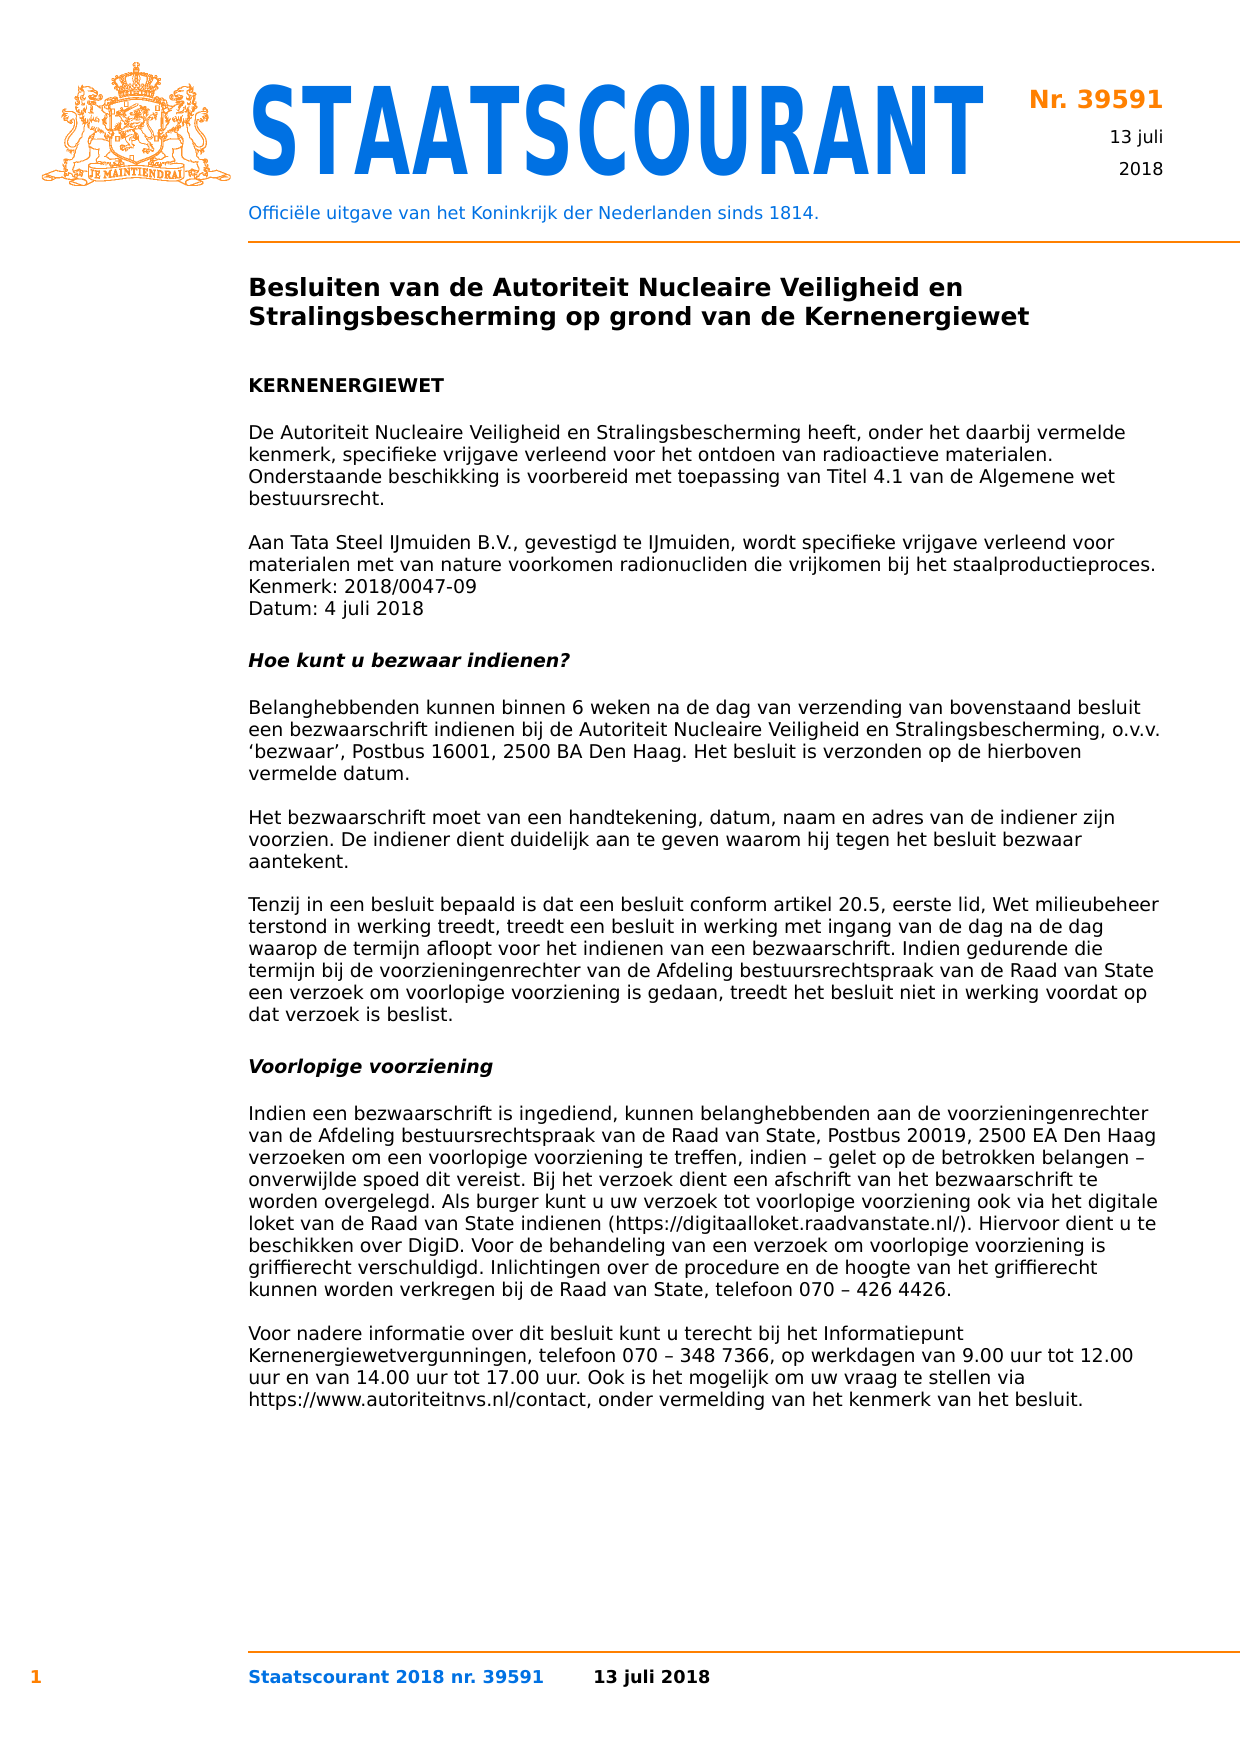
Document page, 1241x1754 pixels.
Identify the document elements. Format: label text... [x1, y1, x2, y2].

text Belanghebbenden kunnen binnen 6 weken na de dag van verzending van bovenstaand besluit een bezwaarschrift indienen bij de Autoriteit Nucleaire Veiligheid en Stralingsbescherming, o.v.v. ‘bezwaar’, Postbus 16001, 2500 BA Den Haag. Het besluit is verzonden op de hierboven vermelde datum. [248, 697, 1163, 785]
subtitle KERNENERGIEWET [248, 375, 1163, 397]
subtitle Voorlopige voorziening [248, 1056, 1163, 1078]
subtitle Hoe kunt u bezwaar indienen? [248, 650, 1163, 672]
text Indien een bezwaarschrift is ingediend, kunnen belanghebbenden aan de voorzieningenrechter van de Afdeling bestuursrechtspraak van de Raad van State, Postbus 20019, 2500 EA Den Haag verzoeken om een voorlopige voorziening te treffen, indien – gelet op de betrokken belangen – onverwijlde spoed dit vereist. Bij het verzoek dient een afschrift van het bezwaarschrift te worden overgelegd. Als burger kunt u uw verzoek tot voorlopige voorziening ook via het digitale loket van de Raad van State indienen (https://digitaalloket.raadvanstate.nl/). Hiervoor dient u te beschikken over DigiD. Voor de behandeling van een verzoek om voorlopige voorziening is griffierecht verschuldigd. Inlichtingen over de procedure en de hoogte van het griffierecht kunnen worden verkregen bij de Raad van State, telefoon 070 – 426 4426. [248, 1103, 1163, 1301]
text Datum: 4 juli 2018 [248, 598, 1163, 620]
text Voor nadere informatie over dit besluit kunt u terecht bij het Informatiepunt Kernenergiewetvergunningen, telefoon 070 – 348 7366, op werkdagen van 9.00 uur tot 12.00 uur en van 14.00 uur tot 17.00 uur. Ook is het mogelijk om uw vraag te stellen via https://www.autoriteitnvs.nl/contact, onder vermelding van het kenmerk van het besluit. [248, 1323, 1163, 1411]
subtitle Besluiten van de Autoriteit Nucleaire Veiligheid en Stralingsbescherming op grond van de Kernenergiewet [248, 273, 1163, 331]
table_cell 13 juli [998, 121, 1240, 153]
text Kenmerk: 2018/0047-09 [248, 576, 1163, 598]
picture [41, 62, 231, 186]
text Het bezwaarschrift moet van een handtekening, datum, naam en adres van de indiener zijn voorzien. De indiener dient duidelijk aan te geven waarom hij tegen het besluit bezwaar aantekent. [248, 807, 1163, 872]
text De Autoriteit Nucleaire Veiligheid en Stralingsbescherming heeft, onder het daarbij vermelde kenmerk, specifieke vrijgave verleend voor het ontdoen van radioactieve materialen. Onderstaande beschikking is voorbereid met toepassing van Titel 4.1 van de Algemene wet bestuursrecht. [248, 422, 1163, 510]
table_header STAATSCOURANT [248, 62, 998, 203]
table_cell 2018 [998, 153, 1240, 203]
table_cell Officiële uitgave van het Koninkrijk der Nederlanden sinds 1814. [248, 203, 1240, 241]
text Aan Tata Steel IJmuiden B.V., gevestigd te IJmuiden, wordt specifieke vrijgave verleend voor materialen met van nature voorkomen radionucliden die vrijkomen bij het staalproductieproces. [248, 532, 1163, 576]
text Tenzij in een besluit bepaald is dat een besluit conform artikel 20.5, eerste lid, Wet milieubeheer terstond in werking treedt, treedt een besluit in werking met ingang van de dag na de dag waarop de termijn afloopt voor het indienen van een bezwaarschrift. Indien gedurende die termijn bij de voorzieningenrechter van de Afdeling bestuursrechtspraak van de Raad van State een verzoek om voorlopige voorziening is gedaan, treedt het besluit niet in werking voordat op dat verzoek is beslist. [248, 894, 1163, 1026]
table_header [25, 62, 248, 241]
table_header Nr. 39591 [998, 62, 1240, 121]
